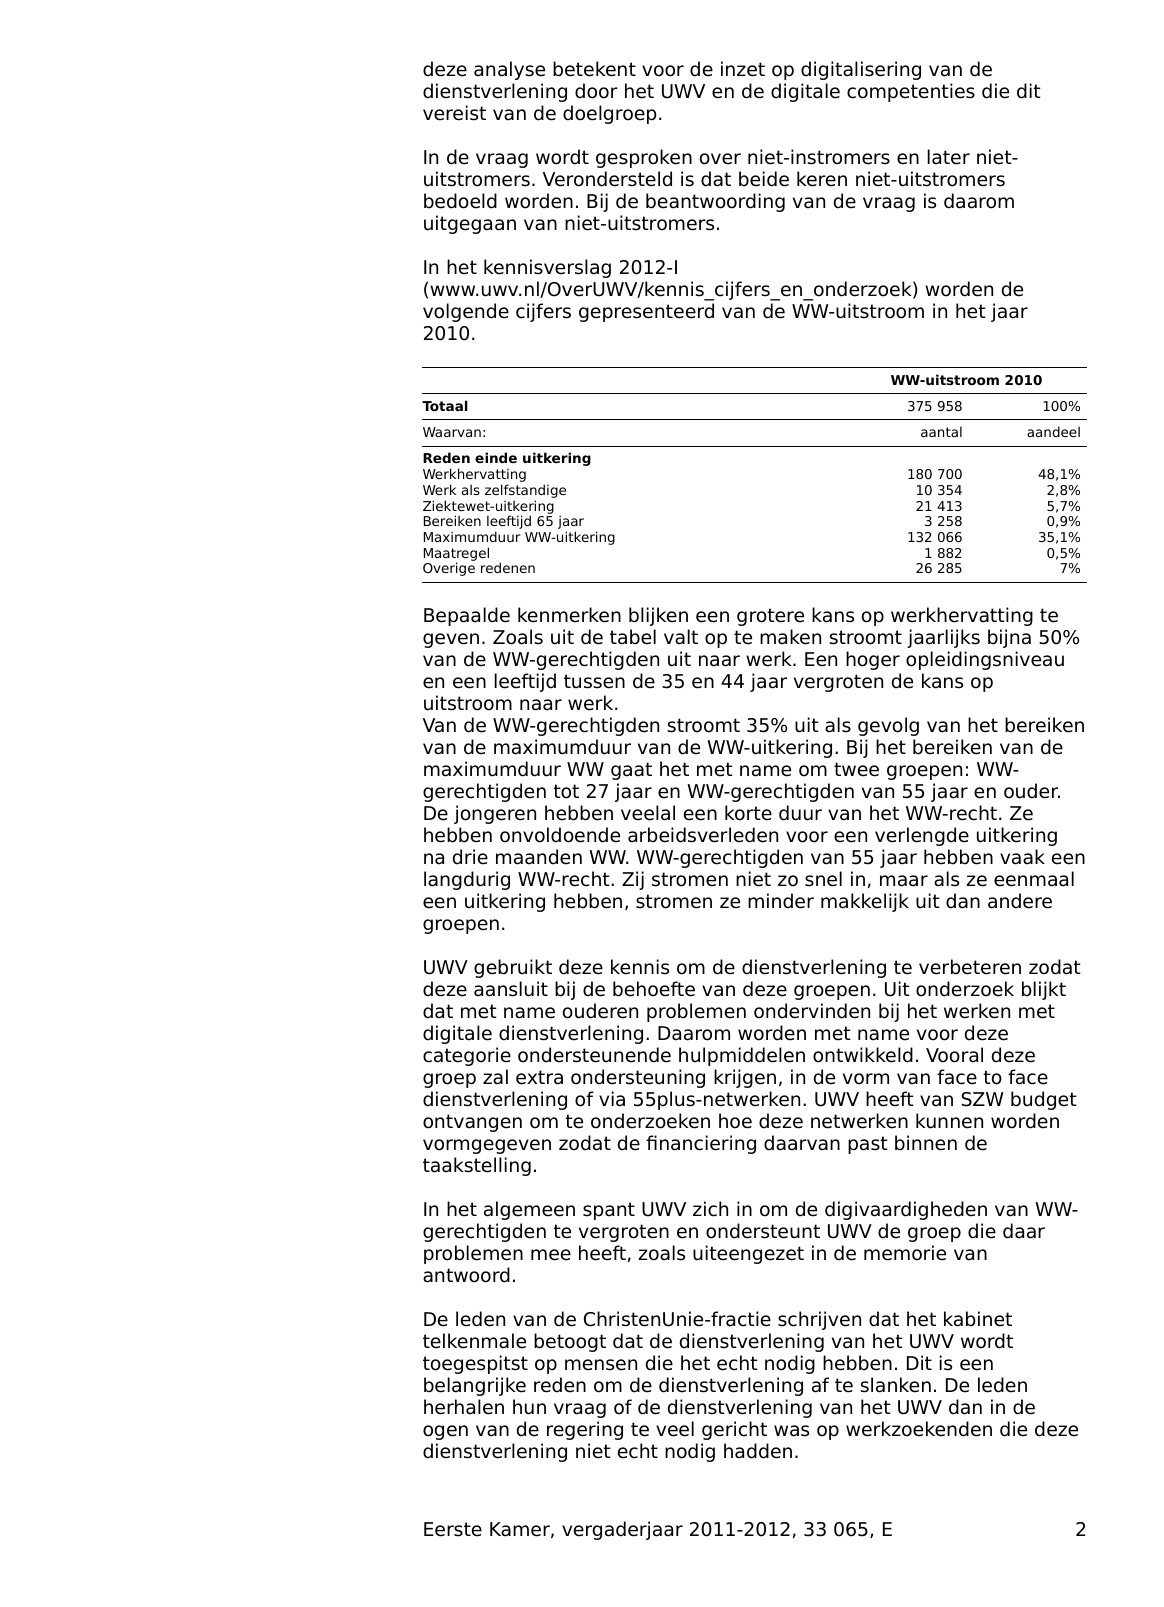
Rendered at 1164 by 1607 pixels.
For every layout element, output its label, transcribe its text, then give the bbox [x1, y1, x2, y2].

table_cell 35,1% [969, 530, 1087, 546]
table_cell Maximumduur WW-uitkering [422, 530, 850, 546]
table_cell 21 413 [850, 499, 968, 514]
text UWV gebruikt deze kennis om de dienstverlening te verbeteren zodat deze aansluit bij de behoefte van deze groepen. Uit onderzoek blijkt dat met name ouderen problemen ondervinden bij het werken met digitale dienstverlening. Daarom worden met name voor deze categorie ondersteunende hulpmiddelen ontwikkeld. Vooral deze groep zal extra ondersteuning krijgen, in de vorm van face to face dienstverlening of via 55plus-netwerken. UWV heeft van SZW budget ontvangen om te onderzoeken hoe deze netwerken kunnen worden vormgegeven zodat de financiering daarvan past binnen de taakstelling. [422, 957, 1087, 1177]
text In het kennisverslag 2012-I (www.uwv.nl/OverUWV/kennis_cijfers_en_onderzoek) worden de volgende cijfers gepresenteerd van de WW-uitstroom in het jaar 2010. [422, 257, 1087, 345]
table_cell Bereiken leeftijd 65 jaar [422, 514, 850, 530]
table_cell 375 958 [850, 394, 968, 419]
table_cell 5,7% [969, 499, 1087, 514]
table_cell 26 285 [850, 561, 968, 582]
text Van de WW-gerechtigden stroomt 35% uit als gevolg van het bereiken van de maximumduur van de WW-uitkering. Bij het bereiken van de maximumduur WW gaat het met name om twee groepen: WW-gerechtigden tot 27 jaar en WW-gerechtigden van 55 jaar en ouder. De jongeren hebben veelal een korte duur van het WW-recht. Ze hebben onvoldoende arbeidsverleden voor een verlengde uitkering na drie maanden WW. WW-gerechtigden van 55 jaar hebben vaak een langdurig WW-recht. Zij stromen niet zo snel in, maar als ze eenmaal een uitkering hebben, stromen ze minder makkelijk uit dan andere groepen. [422, 715, 1087, 935]
table_cell 48,1% [969, 467, 1087, 483]
table_cell 132 066 [850, 530, 968, 546]
table_cell 0,9% [969, 514, 1087, 530]
table_cell Werkhervatting [422, 467, 850, 483]
table_cell 0,5% [969, 546, 1087, 561]
text Bepaalde kenmerken blijken een grotere kans op werkhervatting te geven. Zoals uit de tabel valt op te maken stroomt jaarlijks bijna 50% van de WW-gerechtigden uit naar werk. Een hoger opleidingsniveau en een leeftijd tussen de 35 en 44 jaar vergroten de kans op uitstroom naar werk. [422, 605, 1087, 715]
table_cell Overige redenen [422, 561, 850, 582]
table_cell Totaal [422, 394, 850, 419]
table_cell 10 354 [850, 483, 968, 498]
table_cell Waarvan: [422, 420, 850, 446]
table_cell 180 700 [850, 467, 968, 483]
table_cell Reden einde uitkering [422, 447, 850, 467]
table_cell 2,8% [969, 483, 1087, 498]
table_cell [969, 447, 1087, 467]
table_header [422, 368, 850, 393]
table_header WW-uitstroom 2010 [850, 368, 1087, 393]
table_cell aandeel [969, 420, 1087, 446]
table_cell 1 882 [850, 546, 968, 561]
table_cell Ziektewet-uitkering [422, 499, 850, 514]
text In de vraag wordt gesproken over niet-instromers en later niet-uitstromers. Verondersteld is dat beide keren niet-uitstromers bedoeld worden. Bij de beantwoording van de vraag is daarom uitgegaan van niet-uitstromers. [422, 147, 1087, 235]
table_cell Maatregel [422, 546, 850, 561]
table_cell aantal [850, 420, 968, 446]
table_cell 7% [969, 561, 1087, 582]
text In het algemeen spant UWV zich in om de digivaardigheden van WW-gerechtigden te vergroten en ondersteunt UWV de groep die daar problemen mee heeft, zoals uiteengezet in de memorie van antwoord. [422, 1199, 1087, 1287]
text De leden van de ChristenUnie-fractie schrijven dat het kabinet telkenmale betoogt dat de dienstverlening van het UWV wordt toegespitst op mensen die het echt nodig hebben. Dit is een belangrijke reden om de dienstverlening af te slanken. De leden herhalen hun vraag of de dienstverlening van het UWV dan in de ogen van de regering te veel gericht was op werkzoekenden die deze dienstverlening niet echt nodig hadden. [422, 1309, 1087, 1463]
text deze analyse betekent voor de inzet op digitalisering van de dienstverlening door het UWV en de digitale competenties die dit vereist van de doelgroep. [422, 59, 1087, 125]
table_cell 3 258 [850, 514, 968, 530]
table_cell 100% [969, 394, 1087, 419]
table_cell Werk als zelfstandige [422, 483, 850, 498]
table_cell [850, 447, 968, 467]
